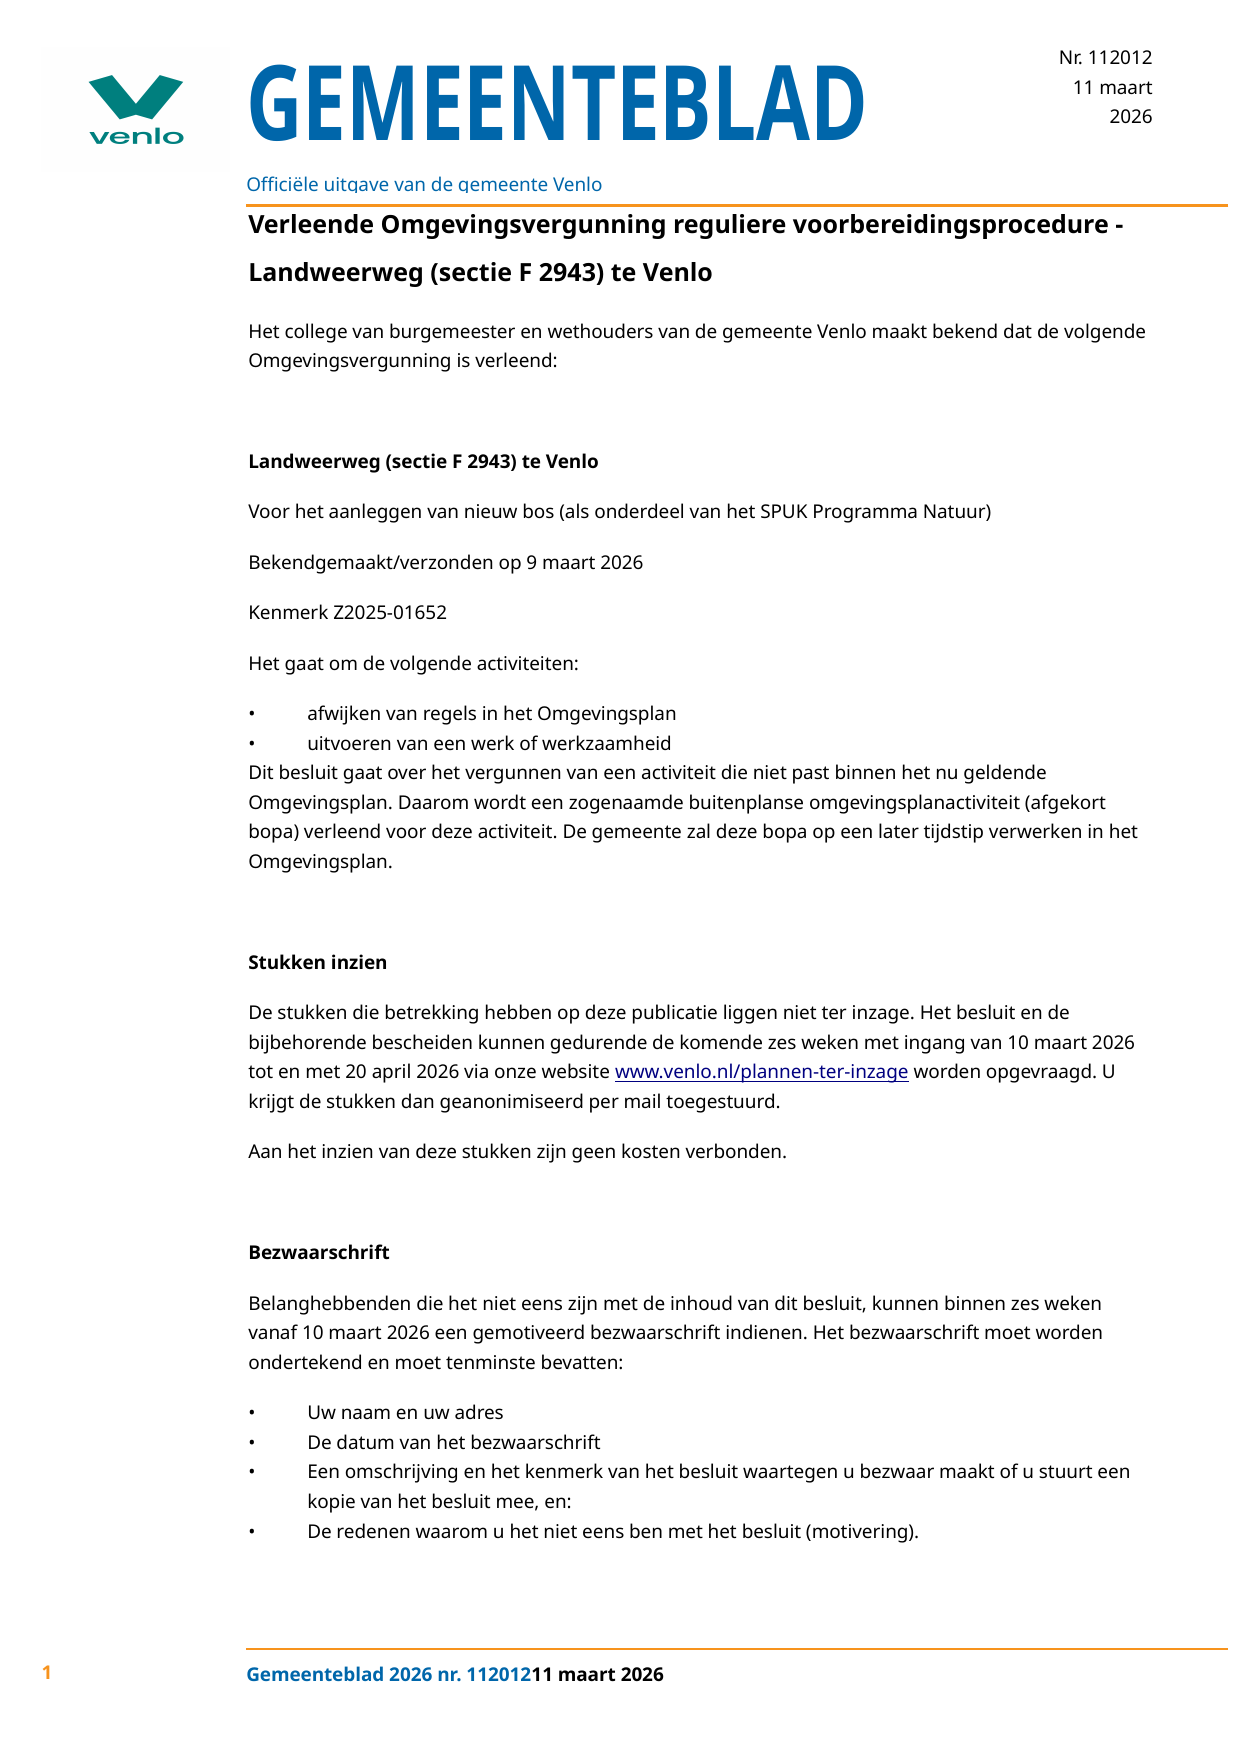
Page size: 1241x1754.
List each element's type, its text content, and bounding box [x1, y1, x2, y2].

text Bezwaarschrift [248, 1239, 1152, 1265]
list uitvoeren van een werk of werkzaamheid [248, 730, 1152, 756]
text Aan het inzien van deze stukken zijn geen kosten verbonden. [248, 1139, 1152, 1164]
list Een omschrijving en het kenmerk van het besluit waartegen u bezwaar maakt of u stuurt een kopie van het besluit mee, en: [248, 1459, 1152, 1514]
list afwijken van regels in het Omgevingsplan [248, 700, 1152, 726]
text De stukken die betrekking hebben op deze publicatie liggen niet ter inzage. Het besluit en de bijbehorende bescheiden kunnen gedurende de komende zes weken met ingang van 10 maart 2026 tot en met 20 april 2026 via onze website www.venlo.nl/plannen-ter-inzage worden opgevraagd. U krijgt de stukken dan geanonimiseerd per mail toegestuurd. [248, 999, 1152, 1114]
text Landweerweg (sectie F 2943) te Venlo [248, 448, 1152, 474]
text Bekendgemaakt/verzonden op 9 maart 2026 [248, 549, 1152, 575]
text Belanghebbenden die het niet eens zijn met de inhoud van dit besluit, kunnen binnen zes weken vanaf 10 maart 2026 een gemotiveerd bezwaarschrift indienen. Het bezwaarschrift moet worden ondertekend en moet tenminste bevatten: [248, 1290, 1152, 1375]
text Stukken inzien [248, 949, 1152, 975]
text Dit besluit gaat over het vergunnen van een activiteit die niet past binnen het nu geldende Omgevingsplan. Daarom wordt een zogenaamde buitenplanse omgevingsplanactiviteit (afgekort bopa) verleend voor deze activiteit. De gemeente zal deze bopa op een later tijdstip verwerken in het Omgevingsplan. [248, 759, 1152, 874]
text Kenmerk Z2025-01652 [248, 599, 1152, 625]
text Voor het aanleggen van nieuw bos (als onderdeel van het SPUK Programma Natuur) [248, 499, 1152, 524]
list De datum van het bezwaarschrift [248, 1429, 1152, 1455]
list Uw naam en uw adres [248, 1399, 1152, 1425]
text Verleende Omgevingsvergunning reguliere voorbereidingsprocedure - Landweerweg (sectie F 2943) te Venlo [248, 207, 1152, 288]
text Het gaat om de volgende activiteiten: [248, 650, 1152, 676]
picture [41, 47, 231, 172]
text Het college van burgemeester en wethouders van de gemeente Venlo maakt bekend dat de volgende Omgevingsvergunning is verleend: [248, 318, 1152, 373]
list De redenen waarom u het niet eens ben met het besluit (motivering). [248, 1518, 1152, 1544]
